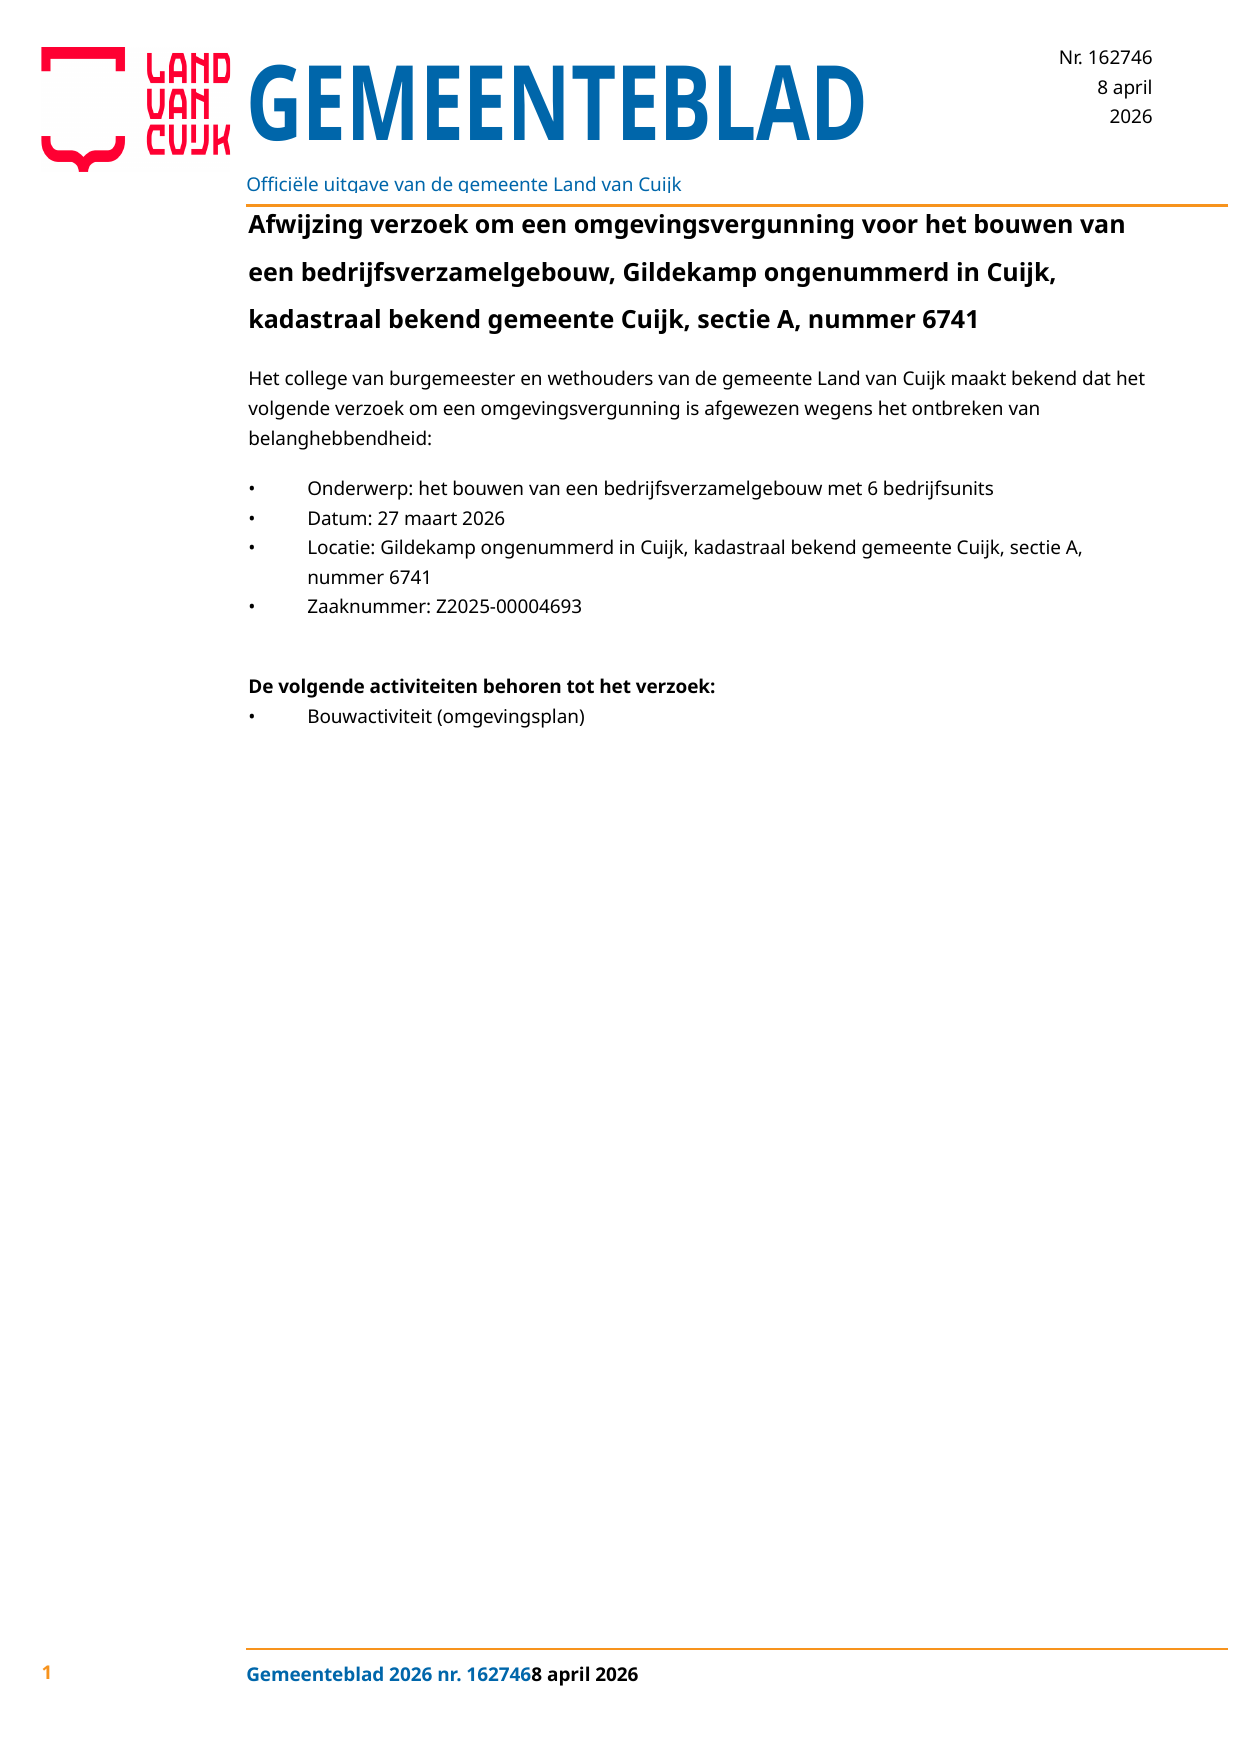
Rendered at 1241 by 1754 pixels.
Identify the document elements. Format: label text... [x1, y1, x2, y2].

list Onderwerp: het bouwen van een bedrijfsverzamelgebouw met 6 bedrijfsunits [248, 475, 1152, 501]
list Zaaknummer: Z2025-00004693 [248, 593, 1152, 619]
text De volgende activiteiten behoren tot het verzoek: [248, 673, 1152, 699]
text Afwijzing verzoek om een omgevingsvergunning voor het bouwen van een bedrijfsverzamelgebouw, Gildekamp ongenummerd in Cuijk, kadastraal bekend gemeente Cuijk, sectie A, nummer 6741 [248, 207, 1152, 336]
list Datum: 27 maart 2026 [248, 505, 1152, 530]
list Bouwactiviteit (omgevingsplan) [248, 703, 1152, 729]
picture [41, 47, 231, 172]
text Het college van burgemeester en wethouders van de gemeente Land van Cuijk maakt bekend dat het volgende verzoek om een omgevingsvergunning is afgewezen wegens het ontbreken van belanghebbendheid: [248, 366, 1152, 450]
list Locatie: Gildekamp ongenummerd in Cuijk, kadastraal bekend gemeente Cuijk, sectie A, nummer 6741 [248, 534, 1152, 589]
